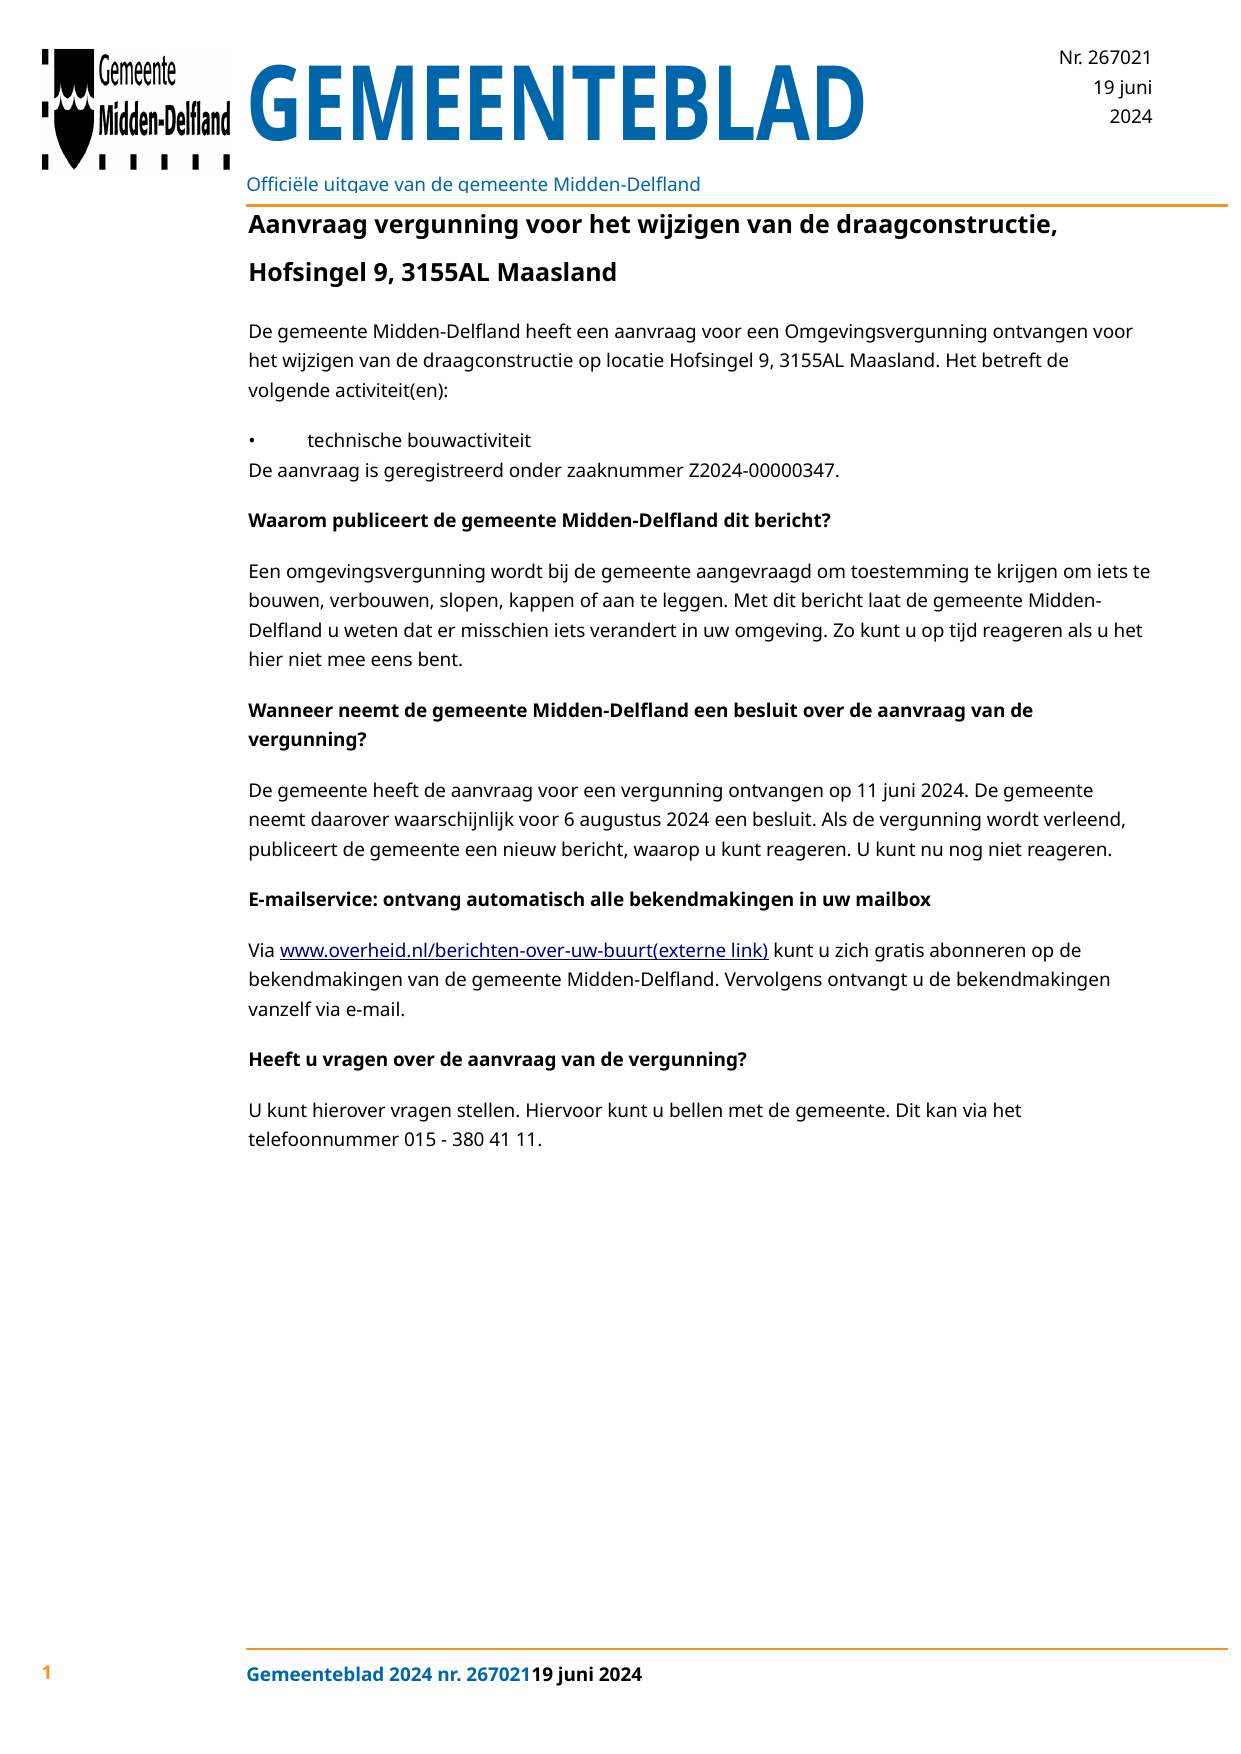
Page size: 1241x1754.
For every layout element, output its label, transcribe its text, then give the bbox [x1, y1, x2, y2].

text U kunt hierover vragen stellen. Hiervoor kunt u bellen met de gemeente. Dit kan via het telefoonnummer 015 - 380 41 11. [248, 1097, 1152, 1152]
text E-mailservice: ontvang automatisch alle bekendmakingen in uw mailbox [248, 887, 1152, 912]
text Een omgevingsvergunning wordt bij de gemeente aangevraagd om toestemming te krijgen om iets te bouwen, verbouwen, slopen, kappen of aan te leggen. Met dit bericht laat de gemeente Midden-Delfland u weten dat er misschien iets verandert in uw omgeving. Zo kunt u op tijd reageren als u het hier niet mee eens bent. [248, 558, 1152, 672]
text Wanneer neemt de gemeente Midden-Delfland een besluit over de aanvraag van de vergunning? [248, 697, 1152, 752]
text Heeft u vragen over de aanvraag van de vergunning? [248, 1047, 1152, 1072]
text De aanvraag is geregistreerd onder zaaknummer Z2024-00000347. [248, 457, 1152, 483]
text Aanvraag vergunning voor het wijzigen van de draagconstructie, Hofsingel 9, 3155AL Maasland [248, 207, 1152, 288]
picture [41, 47, 231, 172]
text Waarom publiceert de gemeente Midden-Delfland dit bericht? [248, 507, 1152, 533]
text De gemeente heeft de aanvraag voor een vergunning ontvangen op 11 juni 2024. De gemeente neemt daarover waarschijnlijk voor 6 augustus 2024 een besluit. Als de vergunning wordt verleend, publiceert de gemeente een nieuw bericht, waarop u kunt reageren. U kunt nu nog niet reageren. [248, 777, 1152, 862]
text Via www.overheid.nl/berichten-over-uw-buurt(externe link) kunt u zich gratis abonneren op de bekendmakingen van de gemeente Midden-Delfland. Vervolgens ontvangt u de bekendmakingen vanzelf via e-mail. [248, 937, 1152, 1022]
list technische bouwactiviteit [248, 427, 1152, 453]
text De gemeente Midden-Delfland heeft een aanvraag voor een Omgevingsvergunning ontvangen voor het wijzigen van de draagconstructie op locatie Hofsingel 9, 3155AL Maasland. Het betreft de volgende activiteit(en): [248, 318, 1152, 403]
